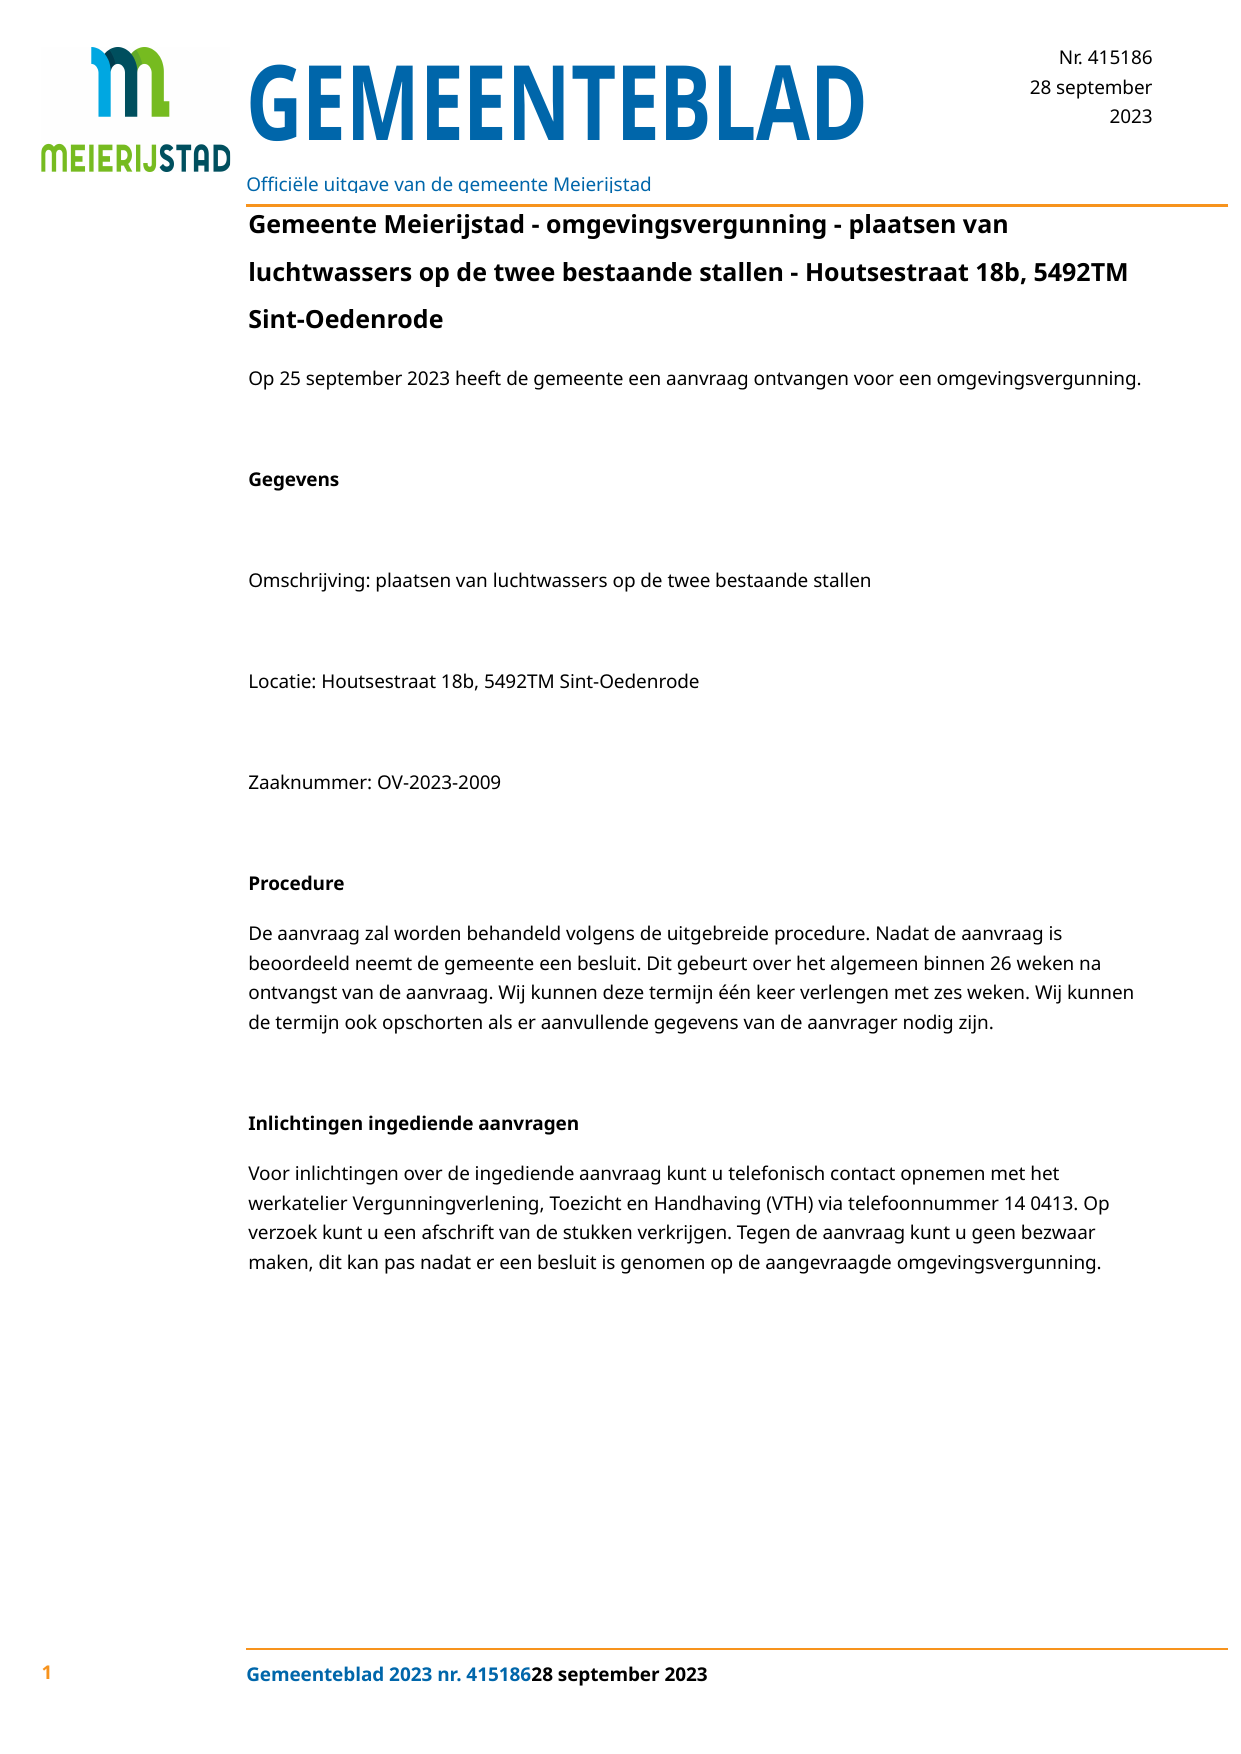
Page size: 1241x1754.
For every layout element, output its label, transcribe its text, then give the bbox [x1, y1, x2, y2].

text Voor inlichtingen over de ingediende aanvraag kunt u telefonisch contact opnemen met het werkatelier Vergunningverlening, Toezicht en Handhaving (VTH) via telefoonnummer 14 0413. Op verzoek kunt u een afschrift van de stukken verkrijgen. Tegen de aanvraag kunt u geen bezwaar maken, dit kan pas nadat er een besluit is genomen op de aangevraagde omgevingsvergunning. [248, 1160, 1152, 1274]
text Gegevens [248, 466, 1152, 492]
text Zaaknummer: OV-2023-2009 [248, 769, 1152, 794]
text Gemeente Meierijstad - omgevingsvergunning - plaatsen van luchtwassers op de twee bestaande stallen - Houtsestraat 18b, 5492TM Sint-Oedenrode [248, 207, 1152, 336]
text Op 25 september 2023 heeft de gemeente een aanvraag ontvangen voor een omgevingsvergunning. [248, 366, 1152, 391]
text Omschrijving: plaatsen van luchtwassers op de twee bestaande stallen [248, 567, 1152, 593]
picture [41, 47, 231, 172]
text Procedure [248, 870, 1152, 895]
text De aanvraag zal worden behandeld volgens de uitgebreide procedure. Nadat de aanvraag is beoordeeld neemt de gemeente een besluit. Dit gebeurt over het algemeen binnen 26 weken na ontvangst van de aanvraag. Wij kunnen deze termijn één keer verlengen met zes weken. Wij kunnen de termijn ook opschorten als er aanvullende gegevens van de aanvrager nodig zijn. [248, 920, 1152, 1034]
text Inlichtingen ingediende aanvragen [248, 1110, 1152, 1135]
text Locatie: Houtsestraat 18b, 5492TM Sint-Oedenrode [248, 668, 1152, 694]
